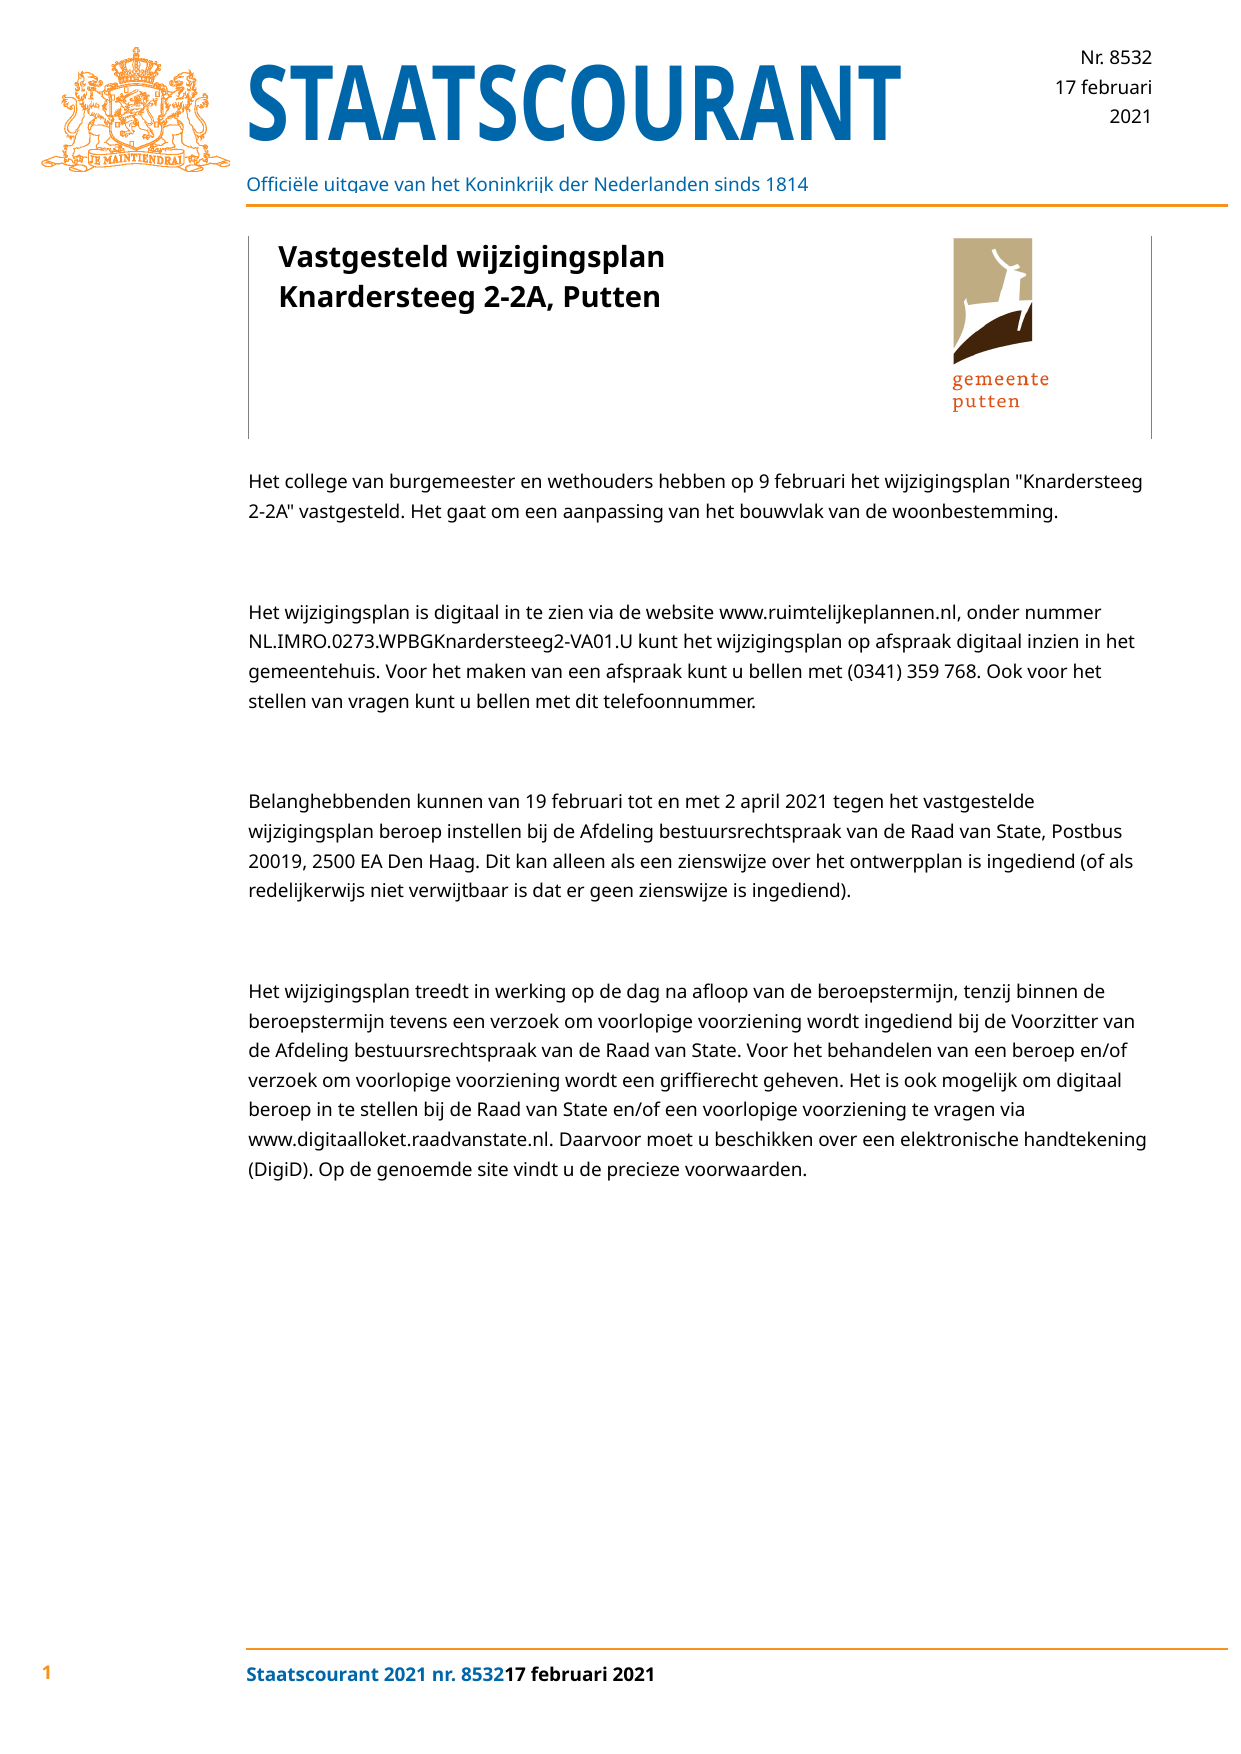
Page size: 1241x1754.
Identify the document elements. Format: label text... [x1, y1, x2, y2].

picture [951, 236, 1051, 414]
table_header Vastgesteld wijzigingsplan Knardersteeg 2-2A, Putten [249, 236, 850, 439]
text Het wijzigingsplan is digitaal in te zien via de website www.ruimtelijkeplannen.nl, onder nummer NL.IMRO.0273.WPBGKnardersteeg2-VA01.U kunt het wijzigingsplan op afspraak digitaal inzien in het gemeentehuis. Voor het maken van een afspraak kunt u bellen met (0341) 359 768. Ook voor het stellen van vragen kunt u bellen met dit telefoonnummer. [248, 599, 1152, 713]
table_header [1051, 236, 1151, 413]
table_header [850, 236, 951, 413]
table_header [850, 414, 1151, 439]
text Het wijzigingsplan treedt in werking op de dag na afloop van de beroepstermijn, tenzij binnen de beroepstermijn tevens een verzoek om voorlopige voorziening wordt ingediend bij de Voorzitter van de Afdeling bestuursrechtspraak van de Raad van State. Voor het behandelen van een beroep en/of verzoek om voorlopige voorziening wordt een griffierecht geheven. Het is ook mogelijk om digitaal beroep in te stellen bij de Raad van State en/of een voorlopige voorziening te vragen via www.digitaalloket.raadvanstate.nl. Daarvoor moet u beschikken over een elektronische handtekening (DigiD). Op de genoemde site vindt u de precieze voorwaarden. [248, 978, 1152, 1181]
picture [41, 47, 231, 172]
text Belanghebbenden kunnen van 19 februari tot en met 2 april 2021 tegen het vastgestelde wijzigingsplan beroep instellen bij de Afdeling bestuursrechtspraak van de Raad van State, Postbus 20019, 2500 EA Den Haag. Dit kan alleen als een zienswijze over het ontwerpplan is ingediend (of als redelijkerwijs niet verwijtbaar is dat er geen zienswijze is ingediend). [248, 789, 1152, 903]
text Het college van burgemeester en wethouders hebben op 9 februari het wijzigingsplan "Knardersteeg 2-2A" vastgesteld. Het gaat om een aanpassing van het bouwvlak van de woonbestemming. [248, 469, 1152, 524]
